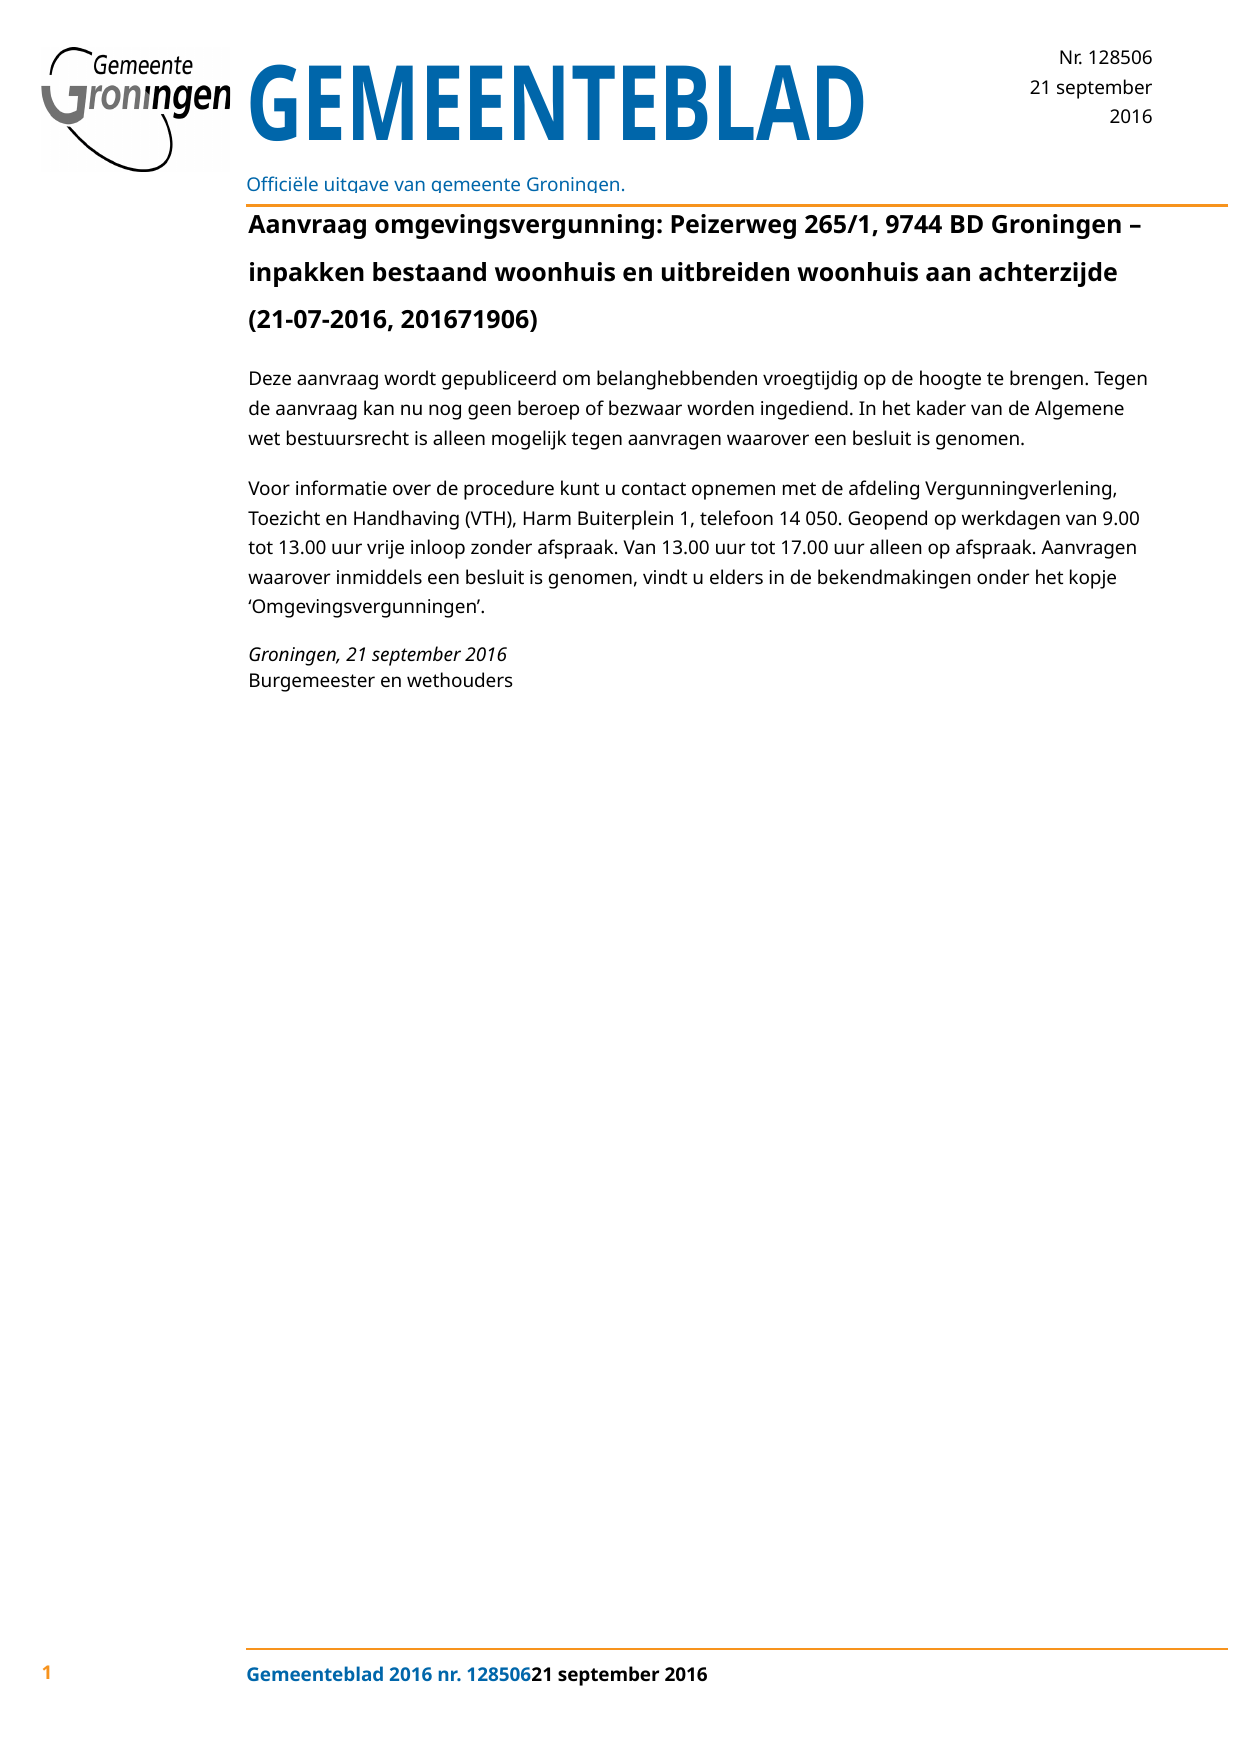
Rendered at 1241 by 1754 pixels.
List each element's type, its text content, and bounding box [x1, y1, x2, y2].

text Deze aanvraag wordt gepubliceerd om belanghebbenden vroegtijdig op de hoogte te brengen. Tegen de aanvraag kan nu nog geen beroep of bezwaar worden ingediend. In het kader van de Algemene wet bestuursrecht is alleen mogelijk tegen aanvragen waarover een besluit is genomen. [248, 366, 1152, 450]
picture [41, 47, 231, 172]
text Burgemeester en wethouders [248, 667, 1152, 693]
text Voor informatie over de procedure kunt u contact opnemen met de afdeling Vergunningverlening, Toezicht en Handhaving (VTH), Harm Buiterplein 1, telefoon 14 050. Geopend op werkdagen van 9.00 tot 13.00 uur vrije inloop zonder afspraak. Van 13.00 uur tot 17.00 uur alleen op afspraak. Aanvragen waarover inmiddels een besluit is genomen, vindt u elders in de bekendmakingen onder het kopje ‘Omgevingsvergunningen’. [248, 475, 1152, 619]
text Groningen, 21 september 2016 [248, 641, 1152, 667]
text Aanvraag omgevingsvergunning: Peizerweg 265/1, 9744 BD Groningen – inpakken bestaand woonhuis en uitbreiden woonhuis aan achterzijde (21-07-2016, 201671906) [248, 207, 1152, 336]
